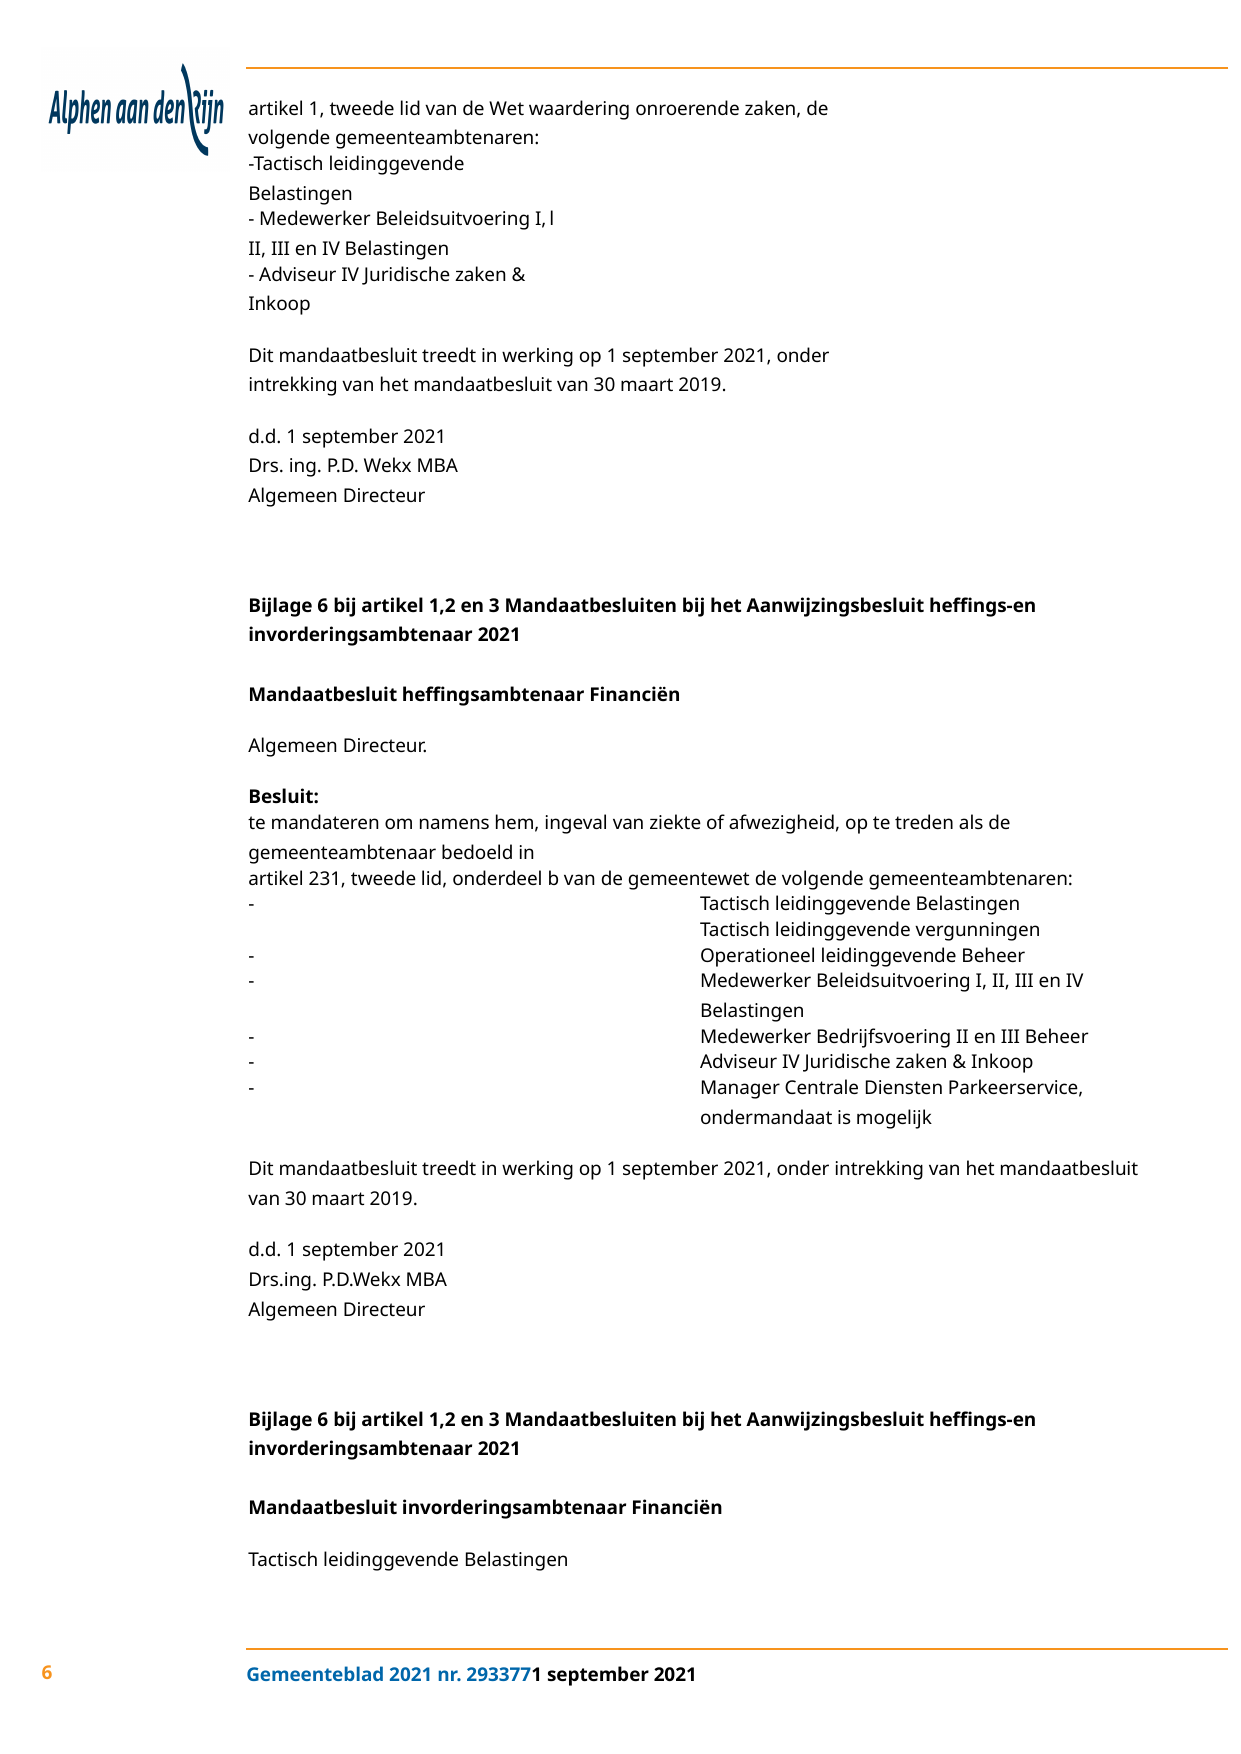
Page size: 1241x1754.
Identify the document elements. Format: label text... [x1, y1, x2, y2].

table_cell [850, 95, 1152, 150]
table_cell -Tactisch leidinggevende Belastingen [248, 150, 549, 205]
table_cell [850, 423, 1152, 508]
table_cell [700, 1520, 1152, 1546]
table_cell - [248, 1049, 700, 1074]
table_cell [248, 1572, 700, 1597]
table_cell - [248, 891, 700, 916]
table_cell [248, 1321, 700, 1347]
table_cell [248, 1347, 700, 1373]
table_cell - [248, 1075, 700, 1130]
table_cell Tactisch leidinggevende Belastingen [248, 1546, 1152, 1572]
table_cell [248, 1520, 700, 1546]
table_cell [549, 534, 1152, 559]
table_cell [549, 397, 1152, 423]
table_cell d.d. 1 september 2021 Drs. ing. P.D. Wekx MBA Algemeen Directeur [248, 423, 850, 508]
table_cell - [248, 968, 700, 1023]
table_cell Tactisch leidinggevende Belastingen [700, 891, 1152, 916]
table_cell - Adviseur IV Juridische zaken & Inkoop [248, 261, 549, 316]
table_cell te mandateren om namens hem, ingeval van ziekte of afwezigheid, op te treden als de gemeenteambtenaar bedoeld in [248, 810, 1152, 865]
text Bijlage 6 bij artikel 1,2 en 3 Mandaatbesluiten bij het Aanwijzingsbesluit heffings-en invorderingsambtenaar 2021 [248, 592, 1152, 647]
table_cell Besluit: [248, 784, 700, 809]
table_cell [700, 1211, 1152, 1237]
table_cell - [248, 942, 700, 968]
table_cell [549, 508, 1152, 533]
table_cell [248, 758, 700, 784]
table_cell [248, 707, 700, 732]
table_header Mandaatbesluit heffingsambtenaar Financiën [248, 681, 1152, 707]
table_cell Medewerker Beleidsuitvoering I, II, III en IV Belastingen [700, 968, 1152, 1023]
table_cell - [248, 1023, 700, 1049]
table_cell [700, 1347, 1152, 1373]
picture [41, 47, 231, 172]
table_cell Algemeen Directeur. [248, 732, 1152, 758]
table_cell [248, 397, 549, 423]
table_cell [549, 150, 1152, 205]
table_cell [549, 261, 1152, 316]
table_header Mandaatbesluit invorderingsambtenaar Financiën [248, 1495, 1152, 1520]
table_cell [248, 316, 549, 342]
table_cell Dit mandaatbesluit treedt in werking op 1 september 2021, onder intrekking van het mandaatbesluit van 30 maart 2019. [248, 1156, 1152, 1211]
table_cell [549, 316, 1152, 342]
table_cell artikel 1, tweede lid van de Wet waardering onroerende zaken, de volgende gemeenteambtenaren: [248, 95, 850, 150]
table_cell Medewerker Bedrijfsvoering II en III Beheer [700, 1023, 1152, 1049]
table_cell artikel 231, tweede lid, onderdeel b van de gemeentewet de volgende gemeenteambtenaren: [248, 865, 1152, 891]
table_cell Tactisch leidinggevende vergunningen [700, 916, 1152, 942]
table_cell l [549, 205, 1152, 261]
table_cell Manager Centrale Diensten Parkeerservice, ondermandaat is mogelijk [700, 1075, 1152, 1130]
table_cell - Medewerker Beleidsuitvoering I, II, III en IV Belastingen [248, 205, 549, 261]
table_cell [700, 784, 1152, 809]
table_cell Operationeel leidinggevende Beheer [700, 942, 1152, 968]
table_cell [248, 916, 700, 942]
table_cell [700, 758, 1152, 784]
table_cell [700, 1321, 1152, 1347]
table_cell [248, 1211, 700, 1237]
table_cell d.d. 1 september 2021 Drs.ing. P.D.Wekx MBA Algemeen Directeur [248, 1237, 1152, 1321]
table_cell [248, 508, 549, 533]
table_cell [700, 1130, 1152, 1156]
table_cell [700, 1572, 1152, 1597]
table_cell Dit mandaatbesluit treedt in werking op 1 september 2021, onder intrekking van het mandaatbesluit van 30 maart 2019. [248, 342, 850, 397]
table_cell [248, 534, 549, 559]
table_cell [850, 342, 1152, 397]
table_cell [700, 707, 1152, 732]
table_cell Adviseur IV Juridische zaken & Inkoop [700, 1049, 1152, 1074]
table_cell [248, 1130, 700, 1156]
text Bijlage 6 bij artikel 1,2 en 3 Mandaatbesluiten bij het Aanwijzingsbesluit heffings-en invorderingsambtenaar 2021 [248, 1406, 1152, 1461]
